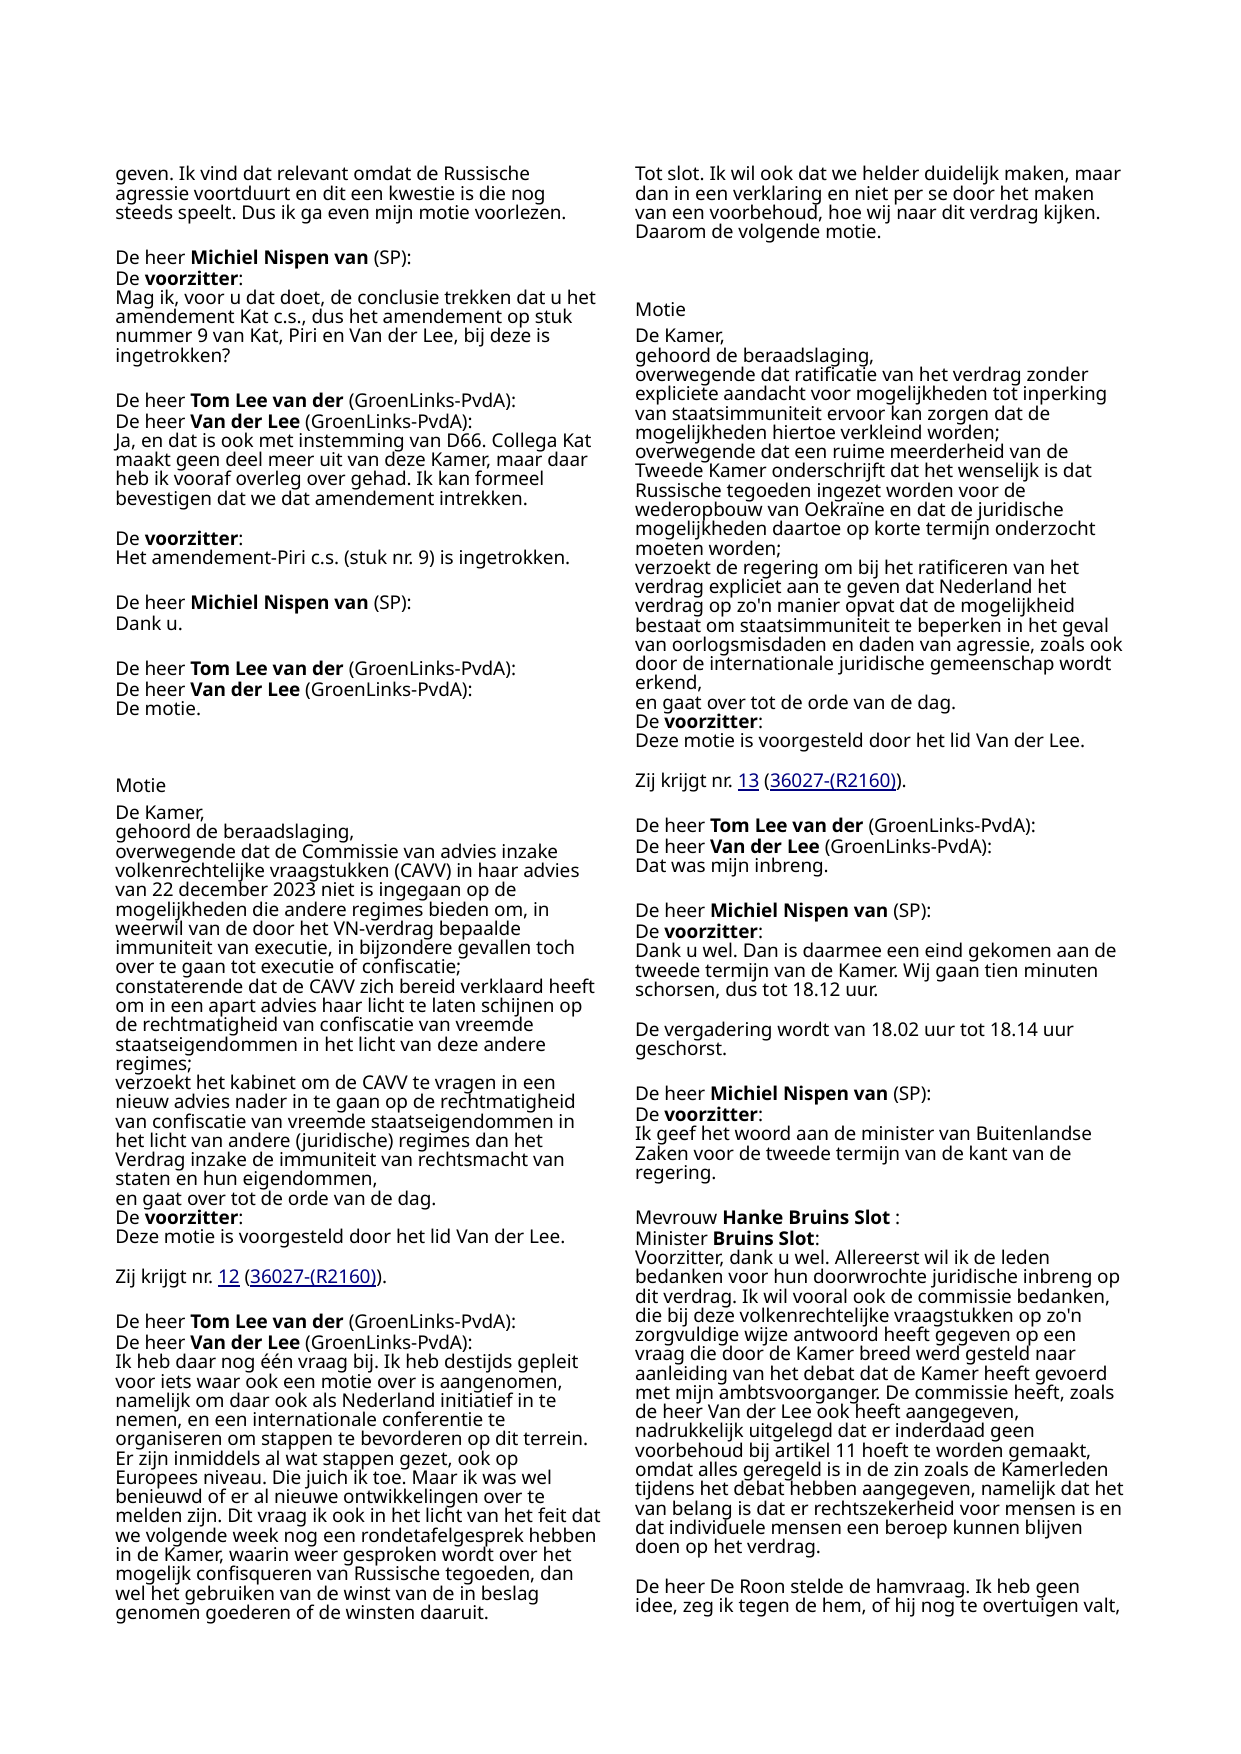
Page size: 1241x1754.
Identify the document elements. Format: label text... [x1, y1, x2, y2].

text Ik geef het woord aan de minister van Buitenlandse Zaken voor de tweede termijn van de kant van de regering. [635, 1125, 1125, 1183]
text Dank u. [115, 615, 605, 634]
text De heer Michiel Nispen van (SP): [115, 244, 605, 270]
text Mag ik, voor u dat doet, de conclusie trekken dat u het amendement Kat c.s., dus het amendement op stuk nummer 9 van Kat, Piri en Van der Lee, bij deze is ingetrokken? [115, 289, 605, 366]
text De heer Van der Lee (GroenLinks-PvdA): [115, 1334, 605, 1353]
text gehoord de beraadslaging, [635, 347, 1125, 366]
text De voorzitter: [115, 530, 605, 549]
text De heer Tom Lee van der (GroenLinks-PvdA): [635, 812, 1125, 838]
text De heer Michiel Nispen van (SP): [635, 897, 1125, 923]
text verzoekt de regering om bij het ratificeren van het verdrag expliciet aan te geven dat Nederland het verdrag op zo'n manier opvat dat de mogelijkheid bestaat om staatsimmuniteit te beperken in het geval van oorlogsmisdaden en daden van agressie, zoals ook door de internationale juridische gemeenschap wordt erkend, [635, 559, 1125, 694]
text De voorzitter: [635, 1106, 1125, 1125]
text gehoord de beraadslaging, [115, 823, 605, 843]
text Dank u wel. Dan is daarmee een eind gekomen aan de tweede termijn van de Kamer. Wij gaan tien minuten schorsen, dus tot 18.12 uur. [635, 942, 1125, 1000]
text De motie. [115, 700, 605, 719]
text Zij krijgt nr. 13 (36027-(R2160)). [635, 772, 1125, 791]
text constaterende dat de CAVV zich bereid verklaard heeft om in een apart advies haar licht te laten schijnen op de rechtmatigheid van confiscatie van vreemde staatseigendommen in het licht van deze andere regimes; [115, 978, 605, 1074]
text De Kamer, [115, 804, 605, 823]
text Het amendement-Piri c.s. (stuk nr. 9) is ingetrokken. [115, 549, 605, 568]
text Ik heb daar nog één vraag bij. Ik heb destijds gepleit voor iets waar ook een motie over is aangenomen, namelijk om daar ook als Nederland initiatief in te nemen, en een internationale conferentie te organiseren om stappen te bevorderen op dit terrein. Er zijn inmiddels al wat stappen gezet, ook op Europees niveau. Die juich ik toe. Maar ik was wel benieuwd of er al nieuwe ontwikkelingen over te melden zijn. Dit vraag ik ook in het licht van het feit dat we volgende week nog een rondetafelgesprek hebben in de Kamer, waarin weer gesproken wordt over het mogelijk confisqueren van Russische tegoeden, dan wel het gebruiken van de winst van de in beslag genomen goederen of de winsten daaruit. [115, 1353, 605, 1623]
text De heer Van der Lee (GroenLinks-PvdA): [635, 838, 1125, 857]
text Dat was mijn inbreng. [635, 857, 1125, 877]
text en gaat over tot de orde van de dag. [635, 694, 1125, 713]
text De heer Tom Lee van der (GroenLinks-PvdA): [115, 387, 605, 413]
text De Kamer, [635, 327, 1125, 347]
text verzoekt het kabinet om de CAVV te vragen in een nieuw advies nader in te gaan op de rechtmatigheid van confiscatie van vreemde staatseigendommen in het licht van andere (juridische) regimes dan het Verdrag inzake de immuniteit van rechtsmacht van staten en hun eigendommen, [115, 1074, 605, 1190]
text De voorzitter: [115, 1209, 605, 1228]
text De heer De Roon stelde de hamvraag. Ik heb geen idee, zeg ik tegen de hem, of hij nog te overtuigen valt, [635, 1578, 1125, 1617]
text De heer Van der Lee (GroenLinks-PvdA): [115, 681, 605, 700]
text De heer Michiel Nispen van (SP): [635, 1080, 1125, 1106]
text Ja, en dat is ook met instemming van D66. Collega Kat maakt geen deel meer uit van deze Kamer, maar daar heb ik vooraf overleg over gehad. Ik kan formeel bevestigen dat we dat amendement intrekken. [115, 432, 605, 509]
text De heer Tom Lee van der (GroenLinks-PvdA): [115, 655, 605, 681]
text Mevrouw Hanke Bruins Slot : [635, 1204, 1125, 1230]
text Voorzitter, dank u wel. Allereerst wil ik de leden bedanken voor hun doorwrochte juridische inbreng op dit verdrag. Ik wil vooral ook de commissie bedanken, die bij deze volkenrechtelijke vraagstukken op zo'n zorgvuldige wijze antwoord heeft gegeven op een vraag die door de Kamer breed werd gesteld naar aanleiding van het debat dat de Kamer heeft gevoerd met mijn ambtsvoorganger. De commissie heeft, zoals de heer Van der Lee ook heeft aangegeven, nadrukkelijk uitgelegd dat er inderdaad geen voorbehoud bij artikel 11 hoeft te worden gemaakt, omdat alles geregeld is in de zin zoals de Kamerleden tijdens het debat hebben aangegeven, namelijk dat het van belang is dat er rechtszekerheid voor mensen is en dat individuele mensen een beroep kunnen blijven doen op het verdrag. [635, 1249, 1125, 1557]
text Tot slot. Ik wil ook dat we helder duidelijk maken, maar dan in een verklaring en niet per se door het maken van een voorbehoud, hoe wij naar dit verdrag kijken. Daarom de volgende motie. [635, 165, 1125, 242]
text De heer Van der Lee (GroenLinks-PvdA): [115, 413, 605, 432]
text Zij krijgt nr. 12 (36027-(R2160)). [115, 1268, 605, 1287]
text overwegende dat een ruime meerderheid van de Tweede Kamer onderschrijft dat het wenselijk is dat Russische tegoeden ingezet worden voor de wederopbouw van Oekraïne en dat de juridische mogelijkheden daartoe op korte termijn onderzocht moeten worden; [635, 443, 1125, 559]
text Motie [115, 773, 605, 798]
text en gaat over tot de orde van de dag. [115, 1190, 605, 1209]
text overwegende dat ratificatie van het verdrag zonder expliciete aandacht voor mogelijkheden tot inperking van staatsimmuniteit ervoor kan zorgen dat de mogelijkheden hiertoe verkleind worden; [635, 366, 1125, 443]
text De heer Tom Lee van der (GroenLinks-PvdA): [115, 1308, 605, 1334]
text De heer Michiel Nispen van (SP): [115, 589, 605, 615]
text Deze motie is voorgesteld door het lid Van der Lee. [115, 1228, 605, 1247]
text De vergadering wordt van 18.02 uur tot 18.14 uur geschorst. [635, 1021, 1125, 1059]
text De voorzitter: [635, 713, 1125, 732]
text geven. Ik vind dat relevant omdat de Russische agressie voortduurt en dit een kwestie is die nog steeds speelt. Dus ik ga even mijn motie voorlezen. [115, 165, 605, 223]
text Minister Bruins Slot: [635, 1230, 1125, 1249]
text overwegende dat de Commissie van advies inzake volkenrechtelijke vraagstukken (CAVV) in haar advies van 22 december 2023 niet is ingegaan op de mogelijkheden die andere regimes bieden om, in weerwil van de door het VN-verdrag bepaalde immuniteit van executie, in bijzondere gevallen toch over te gaan tot executie of confiscatie; [115, 843, 605, 978]
text De voorzitter: [635, 923, 1125, 942]
text Deze motie is voorgesteld door het lid Van der Lee. [635, 732, 1125, 751]
text De voorzitter: [115, 270, 605, 289]
text Motie [635, 296, 1125, 322]
